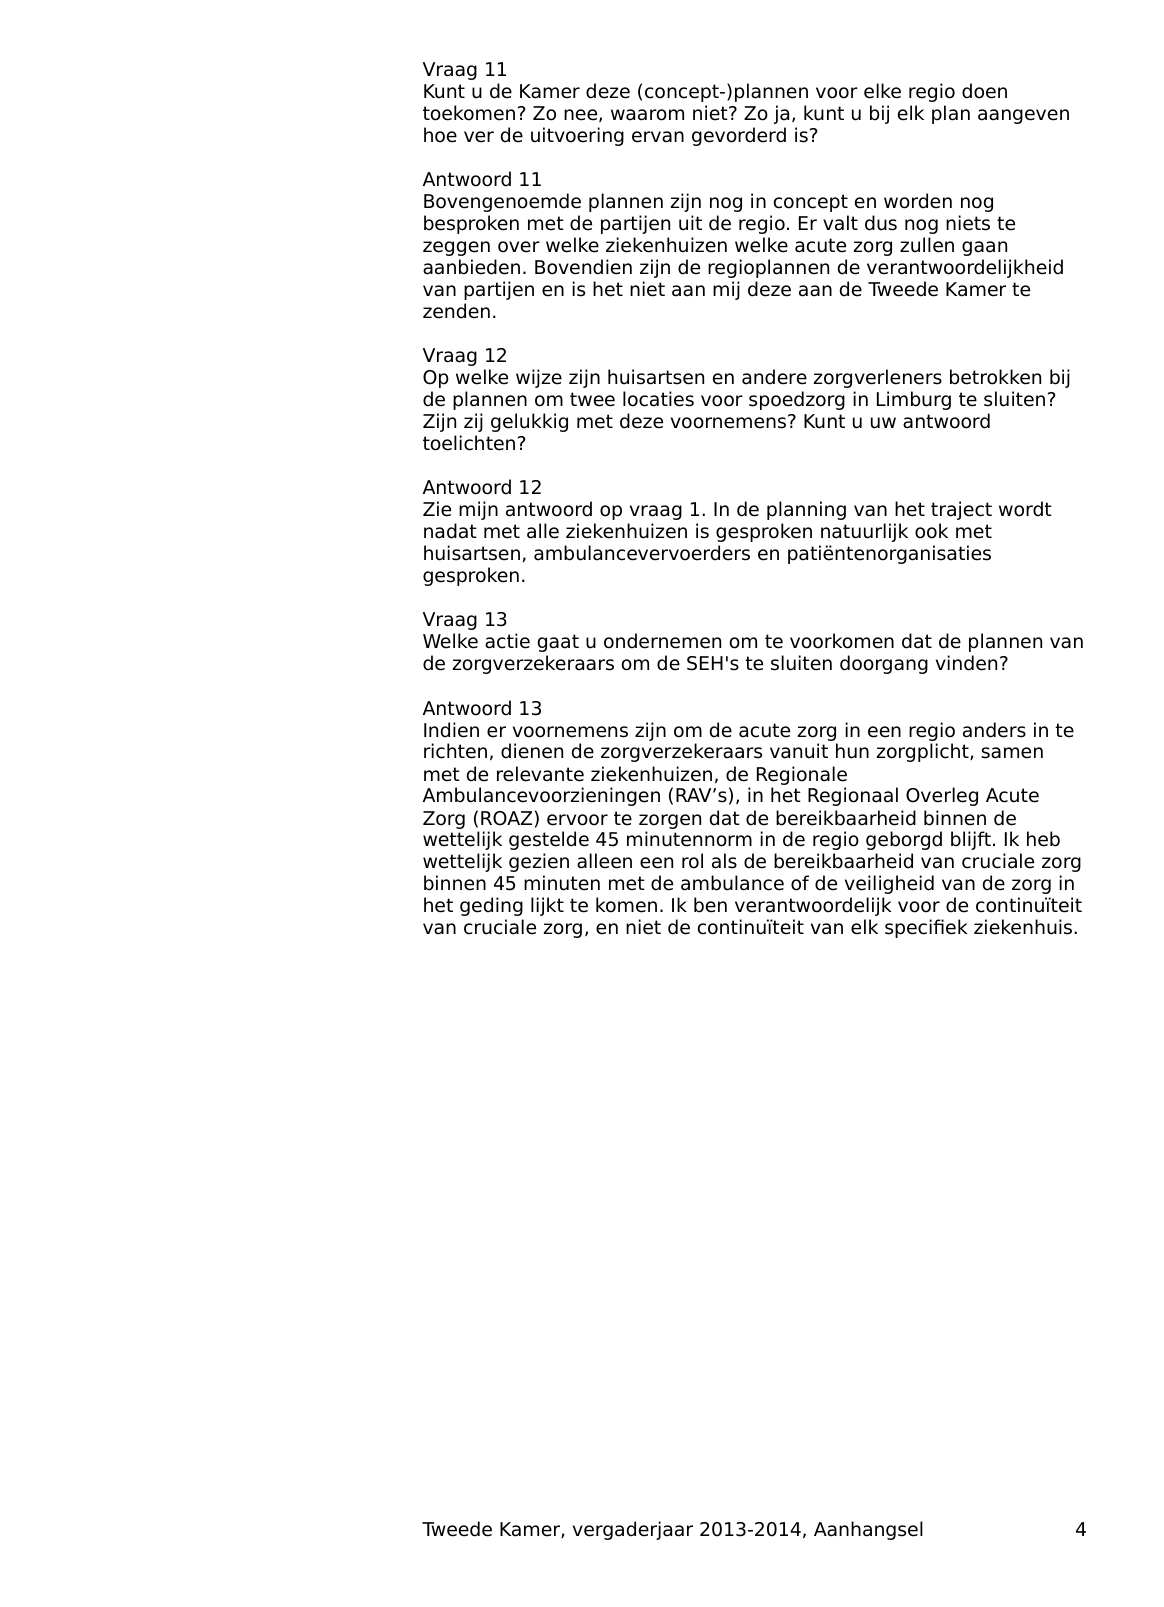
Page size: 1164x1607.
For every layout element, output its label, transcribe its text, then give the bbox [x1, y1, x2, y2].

text Op welke wijze zijn huisartsen en andere zorgverleners betrokken bij de plannen om twee locaties voor spoedzorg in Limburg te sluiten? Zijn zij gelukkig met deze voornemens? Kunt u uw antwoord toelichten? [422, 367, 1087, 455]
text Vraag 13 [422, 609, 1087, 631]
text Indien er voornemens zijn om de acute zorg in een regio anders in te richten, dienen de zorgverzekeraars vanuit hun zorgplicht, samen met de relevante ziekenhuizen, de Regionale Ambulancevoorzieningen (RAV’s), in het Regionaal Overleg Acute Zorg (ROAZ) ervoor te zorgen dat de bereikbaarheid binnen de wettelijk gestelde 45 minutennorm in de regio geborgd blijft. Ik heb wettelijk gezien alleen een rol als de bereikbaarheid van cruciale zorg binnen 45 minuten met de ambulance of de veiligheid van de zorg in het geding lijkt te komen. Ik ben verantwoordelijk voor de continuïteit van cruciale zorg, en niet de continuïteit van elk specifiek ziekenhuis. [422, 719, 1087, 939]
text Welke actie gaat u ondernemen om te voorkomen dat de plannen van de zorgverzekeraars om de SEH's te sluiten doorgang vinden? [422, 631, 1087, 675]
text Antwoord 11 [422, 169, 1087, 191]
text Antwoord 13 [422, 697, 1087, 719]
text Zie mijn antwoord op vraag 1. In de planning van het traject wordt nadat met alle ziekenhuizen is gesproken natuurlijk ook met huisartsen, ambulancevervoerders en patiëntenorganisaties gesproken. [422, 499, 1087, 587]
text Vraag 12 [422, 345, 1087, 367]
text Bovengenoemde plannen zijn nog in concept en worden nog besproken met de partijen uit de regio. Er valt dus nog niets te zeggen over welke ziekenhuizen welke acute zorg zullen gaan aanbieden. Bovendien zijn de regioplannen de verantwoordelijkheid van partijen en is het niet aan mij deze aan de Tweede Kamer te zenden. [422, 191, 1087, 323]
text Vraag 11 [422, 59, 1087, 81]
text Antwoord 12 [422, 477, 1087, 499]
text Kunt u de Kamer deze (concept-)plannen voor elke regio doen toekomen? Zo nee, waarom niet? Zo ja, kunt u bij elk plan aangeven hoe ver de uitvoering ervan gevorderd is? [422, 81, 1087, 147]
